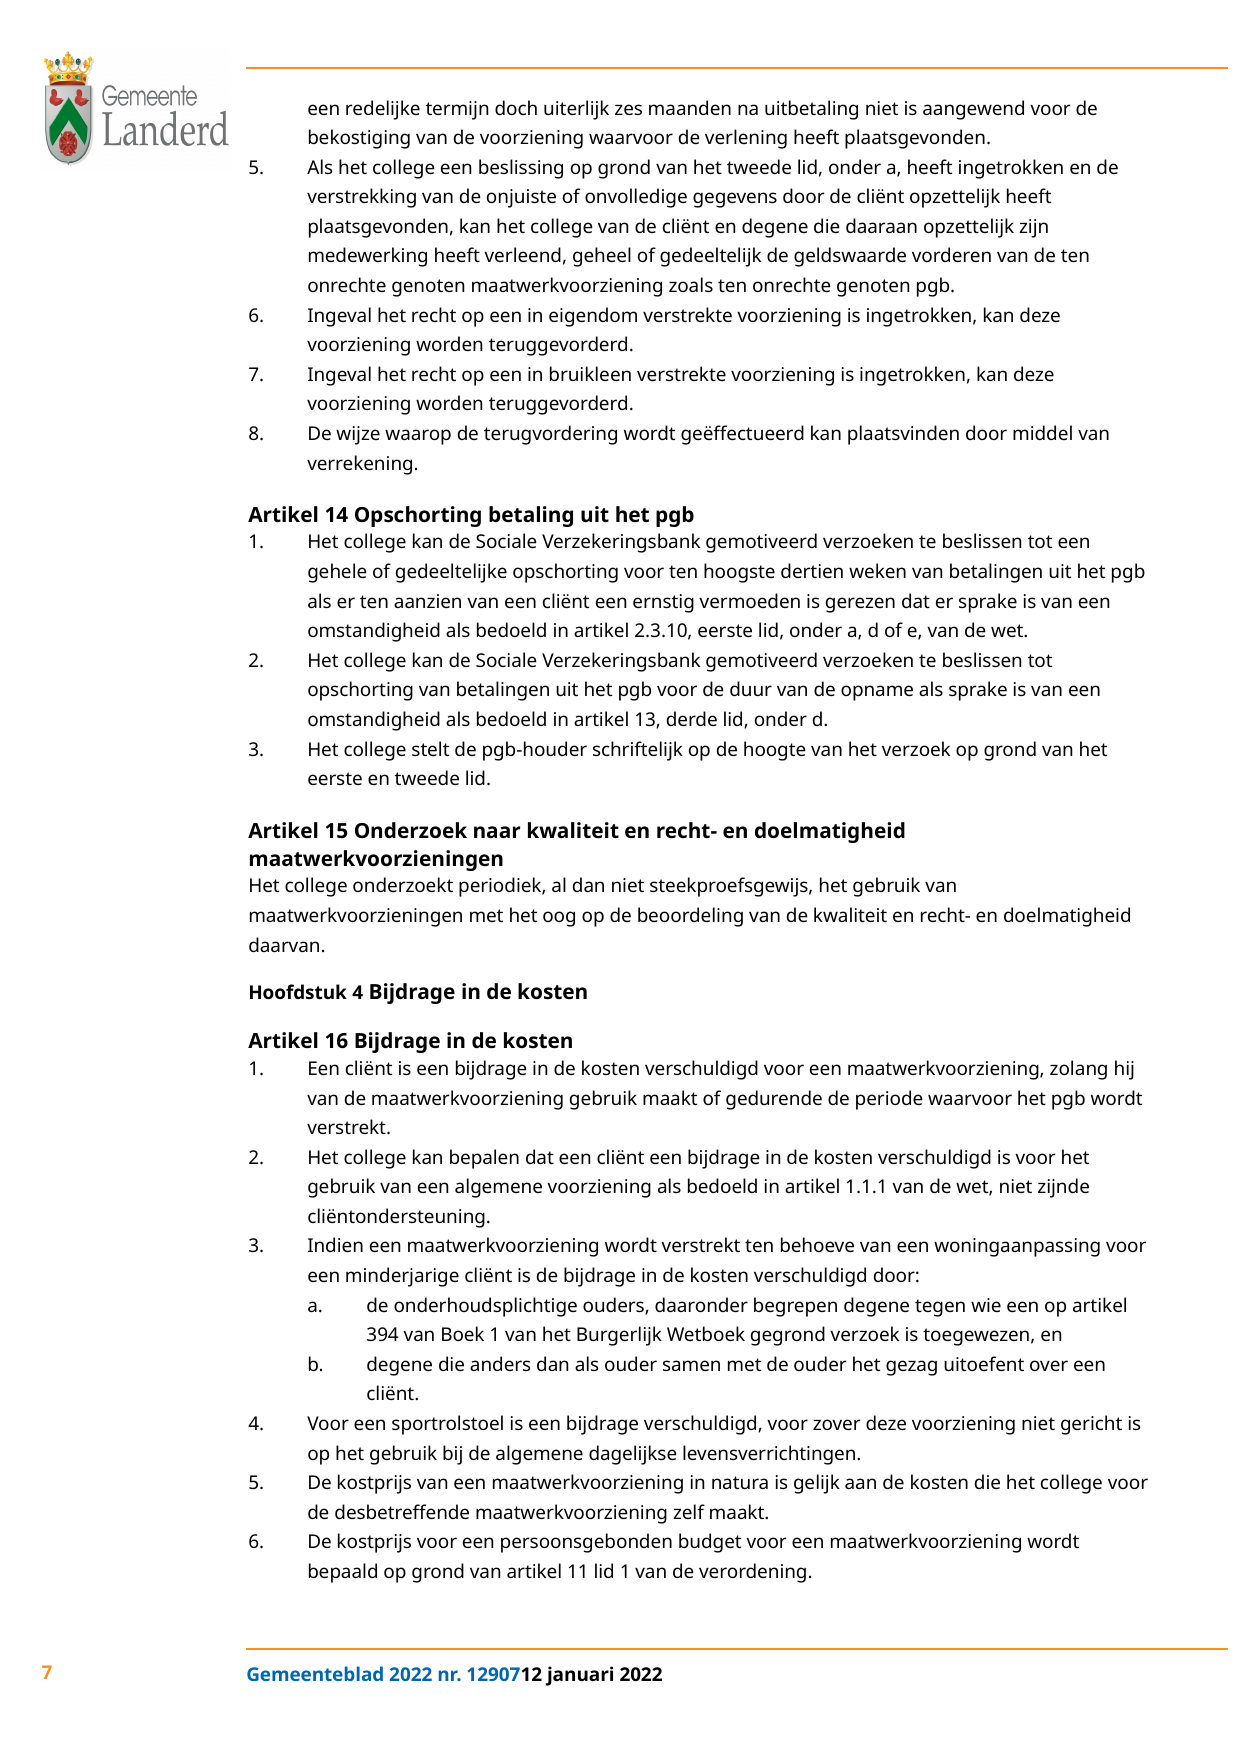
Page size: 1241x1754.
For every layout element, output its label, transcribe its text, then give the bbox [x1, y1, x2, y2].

picture [41, 47, 231, 172]
list Voor een sportrolstoel is een bijdrage verschuldigd, voor zover deze voorziening niet gericht is op het gebruik bij de algemene dagelijkse levensverrichtingen. [248, 1410, 1152, 1465]
list De kostprijs voor een persoonsgebonden budget voor een maatwerkvoorziening wordt bepaald op grond van artikel 11 lid 1 van de verordening. [248, 1528, 1152, 1584]
list Indien een maatwerkvoorziening wordt verstrekt ten behoeve van een woningaanpassing voor een minderjarige cliënt is de bijdrage in de kosten verschuldigd door: [248, 1233, 1152, 1288]
list Het college kan de Sociale Verzekeringsbank gemotiveerd verzoeken te beslissen tot een gehele of gedeeltelijke opschorting voor ten hoogste dertien weken van betalingen uit het pgb als er ten aanzien van een cliënt een ernstig vermoeden is gerezen dat er sprake is van een omstandigheid als bedoeld in artikel 2.3.10, eerste lid, onder a, d of e, van de wet. [248, 529, 1152, 643]
list Een cliënt is een bijdrage in de kosten verschuldigd voor een maatwerkvoorziening, zolang hij van de maatwerkvoorziening gebruik maakt of gedurende de periode waarvoor het pgb wordt verstrekt. [248, 1055, 1152, 1140]
list de onderhoudsplichtige ouders, daaronder begrepen degene tegen wie een op artikel 394 van Boek 1 van het Burgerlijk Wetboek gegrond verzoek is toegewezen, en [307, 1292, 1152, 1347]
list Het college kan bepalen dat een cliënt een bijdrage in de kosten verschuldigd is voor het gebruik van een algemene voorziening als bedoeld in artikel 1.1.1 van de wet, niet zijnde cliëntondersteuning. [248, 1144, 1152, 1229]
list Ingeval het recht op een in bruikleen verstrekte voorziening is ingetrokken, kan deze voorziening worden teruggevorderd. [248, 361, 1152, 416]
text Artikel 16 Bijdrage in de kosten [248, 1027, 1152, 1055]
list degene die anders dan als ouder samen met de ouder het gezag uitoefent over een cliënt. [307, 1351, 1152, 1406]
list De wijze waarop de terugvordering wordt geëffectueerd kan plaatsvinden door middel van verrekening. [248, 420, 1152, 476]
text Artikel 14 Opschorting betaling uit het pgb [248, 500, 1152, 529]
list Ingeval het recht op een in eigendom verstrekte voorziening is ingetrokken, kan deze voorziening worden teruggevorderd. [248, 302, 1152, 357]
text Artikel 15 Onderzoek naar kwaliteit en recht- en doelmatigheid maatwerkvoorzieningen [248, 816, 1152, 873]
text Het college onderzoekt periodiek, al dan niet steekproefsgewijs, het gebruik van maatwerkvoorzieningen met het oog op de beoordeling van de kwaliteit en recht- en doelmatigheid daarvan. [248, 873, 1152, 957]
list Het college stelt de pgb-houder schriftelijk op de hoogte van het verzoek op grond van het eerste en tweede lid. [248, 736, 1152, 791]
list Het college kan de Sociale Verzekeringsbank gemotiveerd verzoeken te beslissen tot opschorting van betalingen uit het pgb voor de duur van de opname als sprake is van een omstandigheid als bedoeld in artikel 13, derde lid, onder d. [248, 647, 1152, 732]
text Hoofdstuk 4 Bijdrage in de kosten [248, 977, 1152, 1006]
list Als het college een beslissing op grond van het tweede lid, onder a, heeft ingetrokken en de verstrekking van de onjuiste of onvolledige gegevens door de cliënt opzettelijk heeft plaatsgevonden, kan het college van de cliënt en degene die daaraan opzettelijk zijn medewerking heeft verleend, geheel of gedeeltelijk de geldswaarde vorderen van de ten onrechte genoten maatwerkvoorziening zoals ten onrechte genoten pgb. [248, 154, 1152, 298]
list een redelijke termijn doch uiterlijk zes maanden na uitbetaling niet is aangewend voor de bekostiging van de voorziening waarvoor de verlening heeft plaatsgevonden. [248, 95, 1152, 150]
list De kostprijs van een maatwerkvoorziening in natura is gelijk aan de kosten die het college voor de desbetreffende maatwerkvoorziening zelf maakt. [248, 1469, 1152, 1524]
